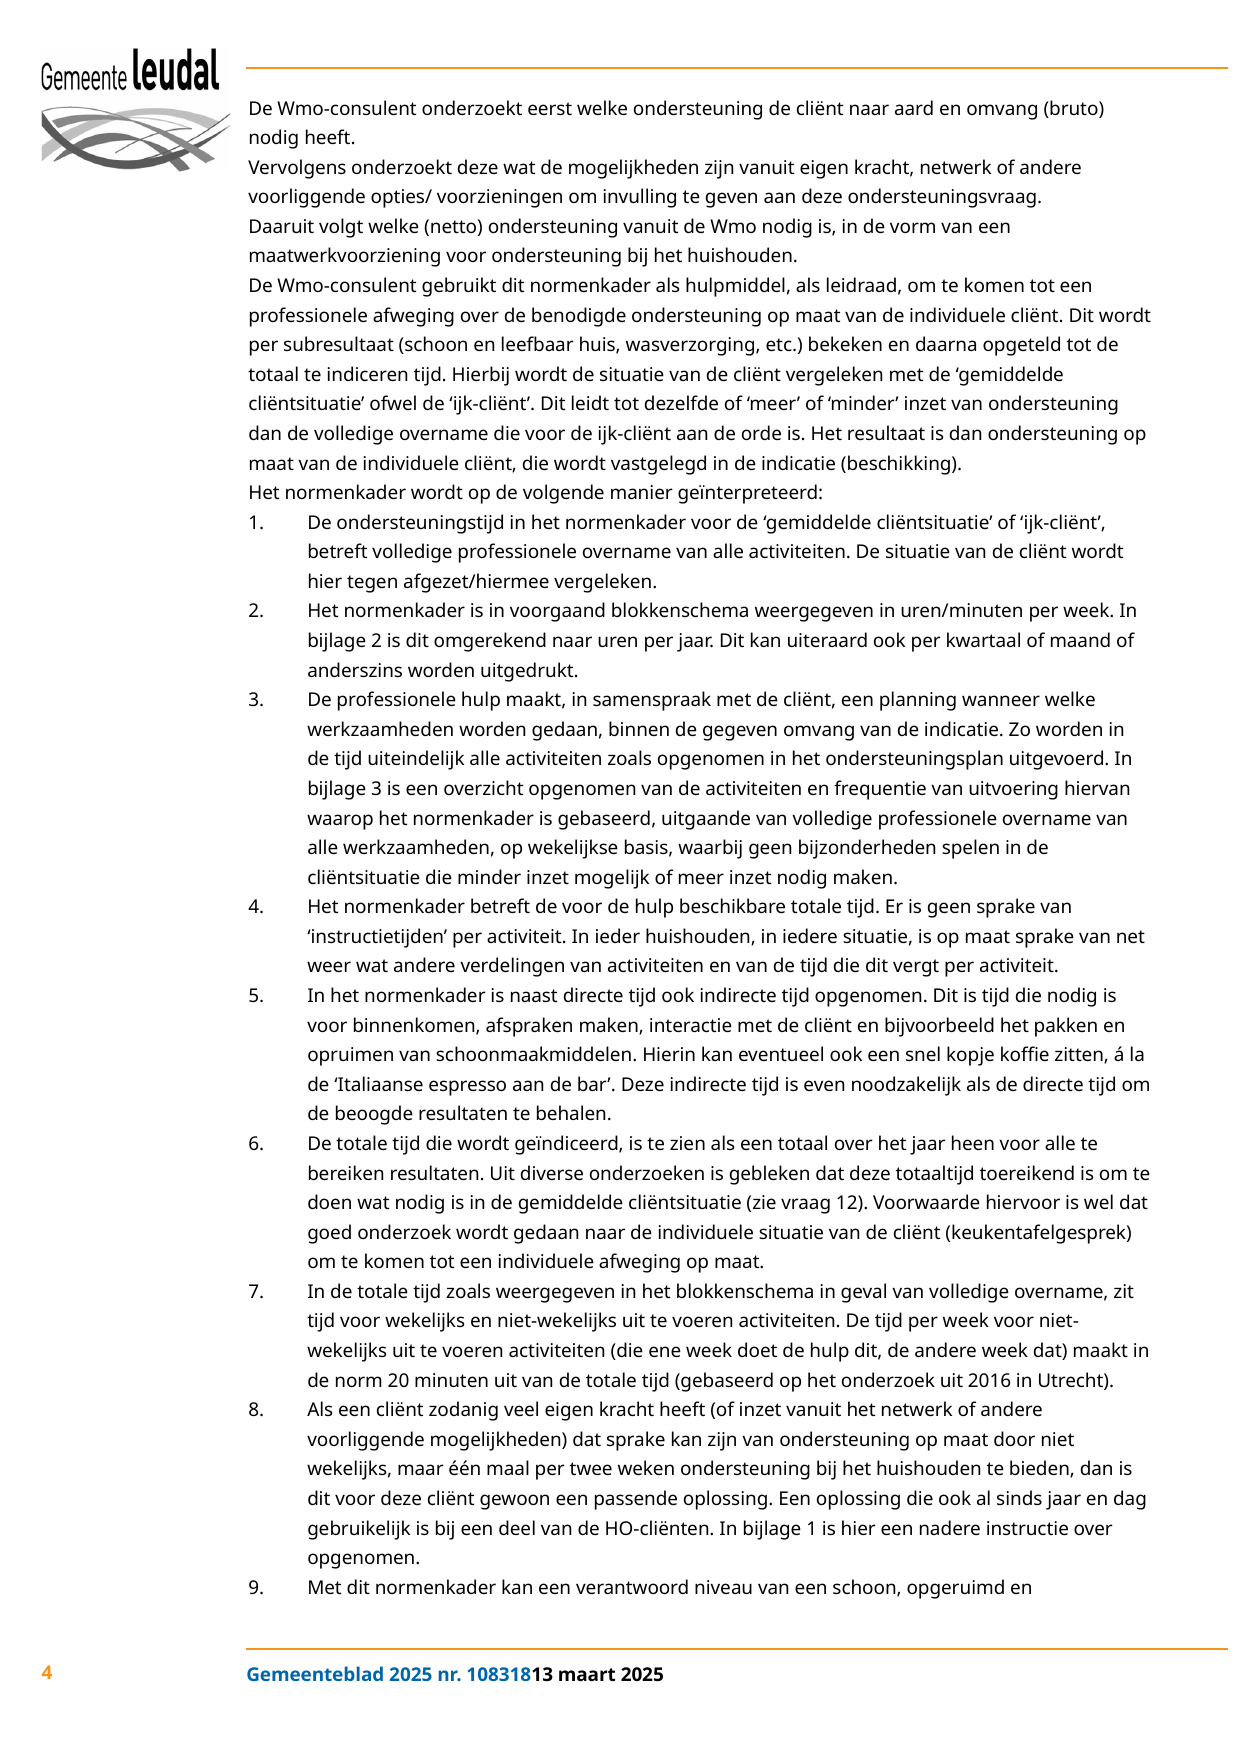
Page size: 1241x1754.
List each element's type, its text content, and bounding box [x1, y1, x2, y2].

list Het normenkader betreft de voor de hulp beschikbare totale tijd. Er is geen sprake van ‘instructietijden’ per activiteit. In ieder huishouden, in iedere situatie, is op maat sprake van net weer wat andere verdelingen van activiteiten en van de tijd die dit vergt per activiteit. [248, 893, 1152, 978]
list Het normenkader is in voorgaand blokkenschema weergegeven in uren/minuten per week. In bijlage 2 is dit omgerekend naar uren per jaar. Dit kan uiteraard ook per kwartaal of maand of anderszins worden uitgedrukt. [248, 598, 1152, 683]
text De Wmo-consulent onderzoekt eerst welke ondersteuning de cliënt naar aard en omvang (bruto) nodig heeft. [248, 95, 1152, 150]
text Vervolgens onderzoekt deze wat de mogelijkheden zijn vanuit eigen kracht, netwerk of andere voorliggende opties/ voorzieningen om invulling te geven aan deze ondersteuningsvraag. [248, 154, 1152, 209]
list Met dit normenkader kan een verantwoord niveau van een schoon, opgeruimd en [248, 1574, 1152, 1600]
list De ondersteuningstijd in het normenkader voor de ‘gemiddelde cliëntsituatie’ of ‘ijk-cliënt’, betreft volledige professionele overname van alle activiteiten. De situatie van de cliënt wordt hier tegen afgezet/hiermee vergeleken. [248, 509, 1152, 594]
list Als een cliënt zodanig veel eigen kracht heeft (of inzet vanuit het netwerk of andere voorliggende mogelijkheden) dat sprake kan zijn van ondersteuning op maat door niet wekelijks, maar één maal per twee weken ondersteuning bij het huishouden te bieden, dan is dit voor deze cliënt gewoon een passende oplossing. Een oplossing die ook al sinds jaar en dag gebruikelijk is bij een deel van de HO-cliënten. In bijlage 1 is hier een nadere instructie over opgenomen. [248, 1396, 1152, 1570]
list De totale tijd die wordt geïndiceerd, is te zien als een totaal over het jaar heen voor alle te bereiken resultaten. Uit diverse onderzoeken is gebleken dat deze totaaltijd toereikend is om te doen wat nodig is in de gemiddelde cliënt­situatie (zie vraag 12). Voorwaarde hiervoor is wel dat goed onderzoek wordt gedaan naar de individuele situatie van de cliënt (keukentafelgesprek) om te komen tot een individuele afweging op maat. [248, 1130, 1152, 1274]
picture [41, 47, 231, 172]
list In de totale tijd zoals weergegeven in het blokkenschema in geval van volledige overname, zit tijd voor wekelijks en niet-wekelijks uit te voeren activiteiten. De tijd per week voor niet-wekelijks uit te voeren activiteiten (die ene week doet de hulp dit, de andere week dat) maakt in de norm 20 minuten uit van de totale tijd (gebaseerd op het onderzoek uit 2016 in Utrecht). [248, 1278, 1152, 1393]
list In het normenkader is naast directe tijd ook indirecte tijd opgenomen. Dit is tijd die nodig is voor binnenkomen, afspraken maken, interactie met de cliënt en bijvoorbeeld het pakken en opruimen van schoonmaakmiddelen. Hierin kan eventueel ook een snel kopje koffie zitten, á la de ‘Italiaanse espresso aan de bar’. Deze indirecte tijd is even noodzakelijk als de directe tijd om de beoogde resultaten te behalen. [248, 982, 1152, 1126]
list De professionele hulp maakt, in samenspraak met de cliënt, een planning wanneer welke werkzaamheden worden gedaan, binnen de gegeven omvang van de indicatie. Zo worden in de tijd uiteindelijk alle activiteiten zoals opgenomen in het ondersteuningsplan uitgevoerd. In bijlage 3 is een overzicht opgenomen van de activiteiten en frequentie van uitvoering hiervan waarop het normenkader is gebaseerd, uitgaande van volledige professionele overname van alle werkzaamheden, op wekelijkse basis, waarbij geen bijzonderheden spelen in de cliëntsituatie die minder inzet mogelijk of meer inzet nodig maken. [248, 686, 1152, 890]
text De Wmo-consulent gebruikt dit normenkader als hulpmiddel, als leidraad, om te komen tot een professionele afweging over de benodigde ondersteuning op maat van de individuele cliënt. Dit wordt per subresultaat (schoon en leefbaar huis, wasverzorging, etc.) bekeken en daarna opgeteld tot de totaal te indiceren tijd. Hierbij wordt de situatie van de cliënt vergeleken met de ‘gemiddelde cliëntsituatie’ ofwel de ‘ijk-cliënt’. Dit leidt tot dezelfde of ‘meer’ of ‘minder’ inzet van ondersteuning dan de volledige overname die voor de ijk-cliënt aan de orde is. Het resultaat is dan ondersteuning op maat van de individuele cliënt, die wordt vastgelegd in de indicatie (beschikking). [248, 272, 1152, 476]
text Het normenkader wordt op de volgende manier geïnterpreteerd: [248, 479, 1152, 505]
text Daaruit volgt welke (netto) ondersteuning vanuit de Wmo nodig is, in de vorm van een maatwerkvoorziening voor ondersteuning bij het huishouden. [248, 213, 1152, 268]
